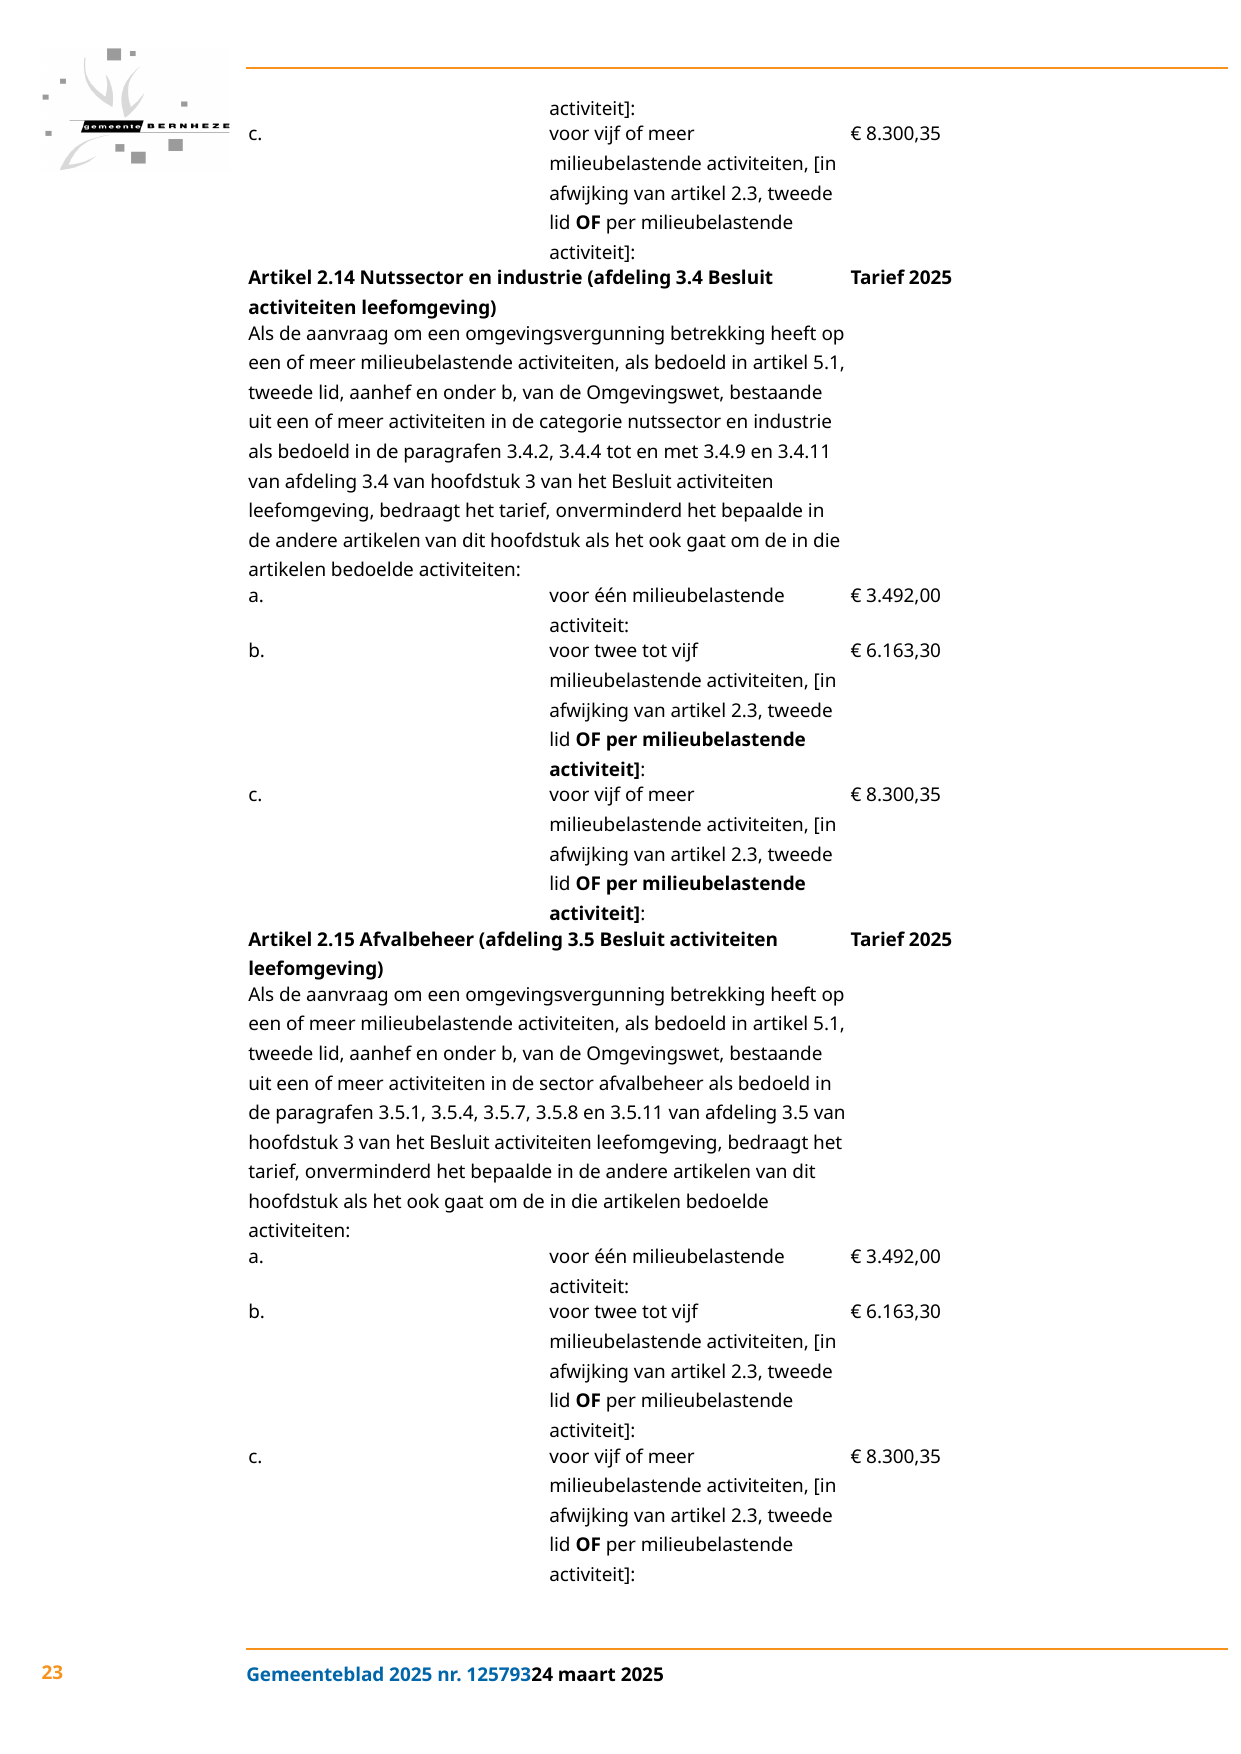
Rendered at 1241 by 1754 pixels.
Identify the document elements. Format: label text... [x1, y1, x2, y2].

table_cell voor twee tot vijf milieubelastende activiteiten, [in afwijking van artikel 2.3, tweede lid OF per milieubelastende activiteit]: [549, 1299, 850, 1443]
picture [41, 47, 231, 172]
table_cell [248, 95, 549, 121]
table_cell Artikel 2.15 Afvalbeheer (afdeling 3.5 Besluit activiteiten leefomgeving) [248, 926, 850, 981]
table_cell € 8.300,35 [850, 782, 1152, 926]
table_cell € 8.300,35 [850, 121, 1152, 264]
table_cell € 3.492,00 [850, 582, 1152, 638]
table_cell voor twee tot vijf milieubelastende activiteiten, [in afwijking van artikel 2.3, tweede lid OF per milieubelastende activiteit]: [549, 638, 850, 782]
table_cell voor vijf of meer milieubelastende activiteiten, [in afwijking van artikel 2.3, tweede lid OF per milieubelastende activiteit]: [549, 1443, 850, 1587]
table_cell Als de aanvraag om een omgevingsvergunning betrekking heeft op een of meer milieubelastende activiteiten, als bedoeld in artikel 5.1, tweede lid, aanhef en onder b, van de Omgevingswet, bestaande uit een of meer activiteiten in de categorie nutssector en industrie als bedoeld in de paragrafen 3.4.2, 3.4.4 tot en met 3.4.9 en 3.4.11 van afdeling 3.4 van hoofdstuk 3 van het Besluit activiteiten leefomgeving, bedraagt het tarief, onverminderd het bepaalde in de andere artikelen van dit hoofdstuk als het ook gaat om de in die artikelen bedoelde activiteiten: [248, 320, 850, 582]
table_cell c. [248, 782, 549, 926]
table_cell voor één milieubelastende activiteit: [549, 1244, 850, 1299]
table_cell € 3.492,00 [850, 1244, 1152, 1299]
table_cell [850, 981, 1152, 1243]
table_cell € 8.300,35 [850, 1443, 1152, 1587]
table_cell voor vijf of meer milieubelastende activiteiten, [in afwijking van artikel 2.3, tweede lid OF per milieubelastende activiteit]: [549, 121, 850, 264]
table_cell Tarief 2025 [850, 265, 1152, 320]
table_cell Artikel 2.14 Nutssector en industrie (afdeling 3.4 Besluit activiteiten leefomgeving) [248, 265, 850, 320]
table_cell € 6.163,30 [850, 638, 1152, 782]
table_cell activiteit]: [549, 95, 850, 121]
table_cell Als de aanvraag om een omgevingsvergunning betrekking heeft op een of meer milieubelastende activiteiten, als bedoeld in artikel 5.1, tweede lid, aanhef en onder b, van de Omgevingswet, bestaande uit een of meer activiteiten in de sector afvalbeheer als bedoeld in de paragrafen 3.5.1, 3.5.4, 3.5.7, 3.5.8 en 3.5.11 van afdeling 3.5 van hoofdstuk 3 van het Besluit activiteiten leefomgeving, bedraagt het tarief, onverminderd het bepaalde in de andere artikelen van dit hoofdstuk als het ook gaat om de in die artikelen bedoelde activiteiten: [248, 981, 850, 1243]
table_cell a. [248, 582, 549, 638]
table_cell voor vijf of meer milieubelastende activiteiten, [in afwijking van artikel 2.3, tweede lid OF per milieubelastende activiteit]: [549, 782, 850, 926]
table_cell Tarief 2025 [850, 926, 1152, 981]
table_cell voor één milieubelastende activiteit: [549, 582, 850, 638]
table_cell [850, 320, 1152, 582]
table_cell b. [248, 1299, 549, 1443]
table_cell € 6.163,30 [850, 1299, 1152, 1443]
table_cell [850, 95, 1152, 121]
table_cell c. [248, 1443, 549, 1587]
table_cell a. [248, 1244, 549, 1299]
table_cell b. [248, 638, 549, 782]
table_cell c. [248, 121, 549, 264]
